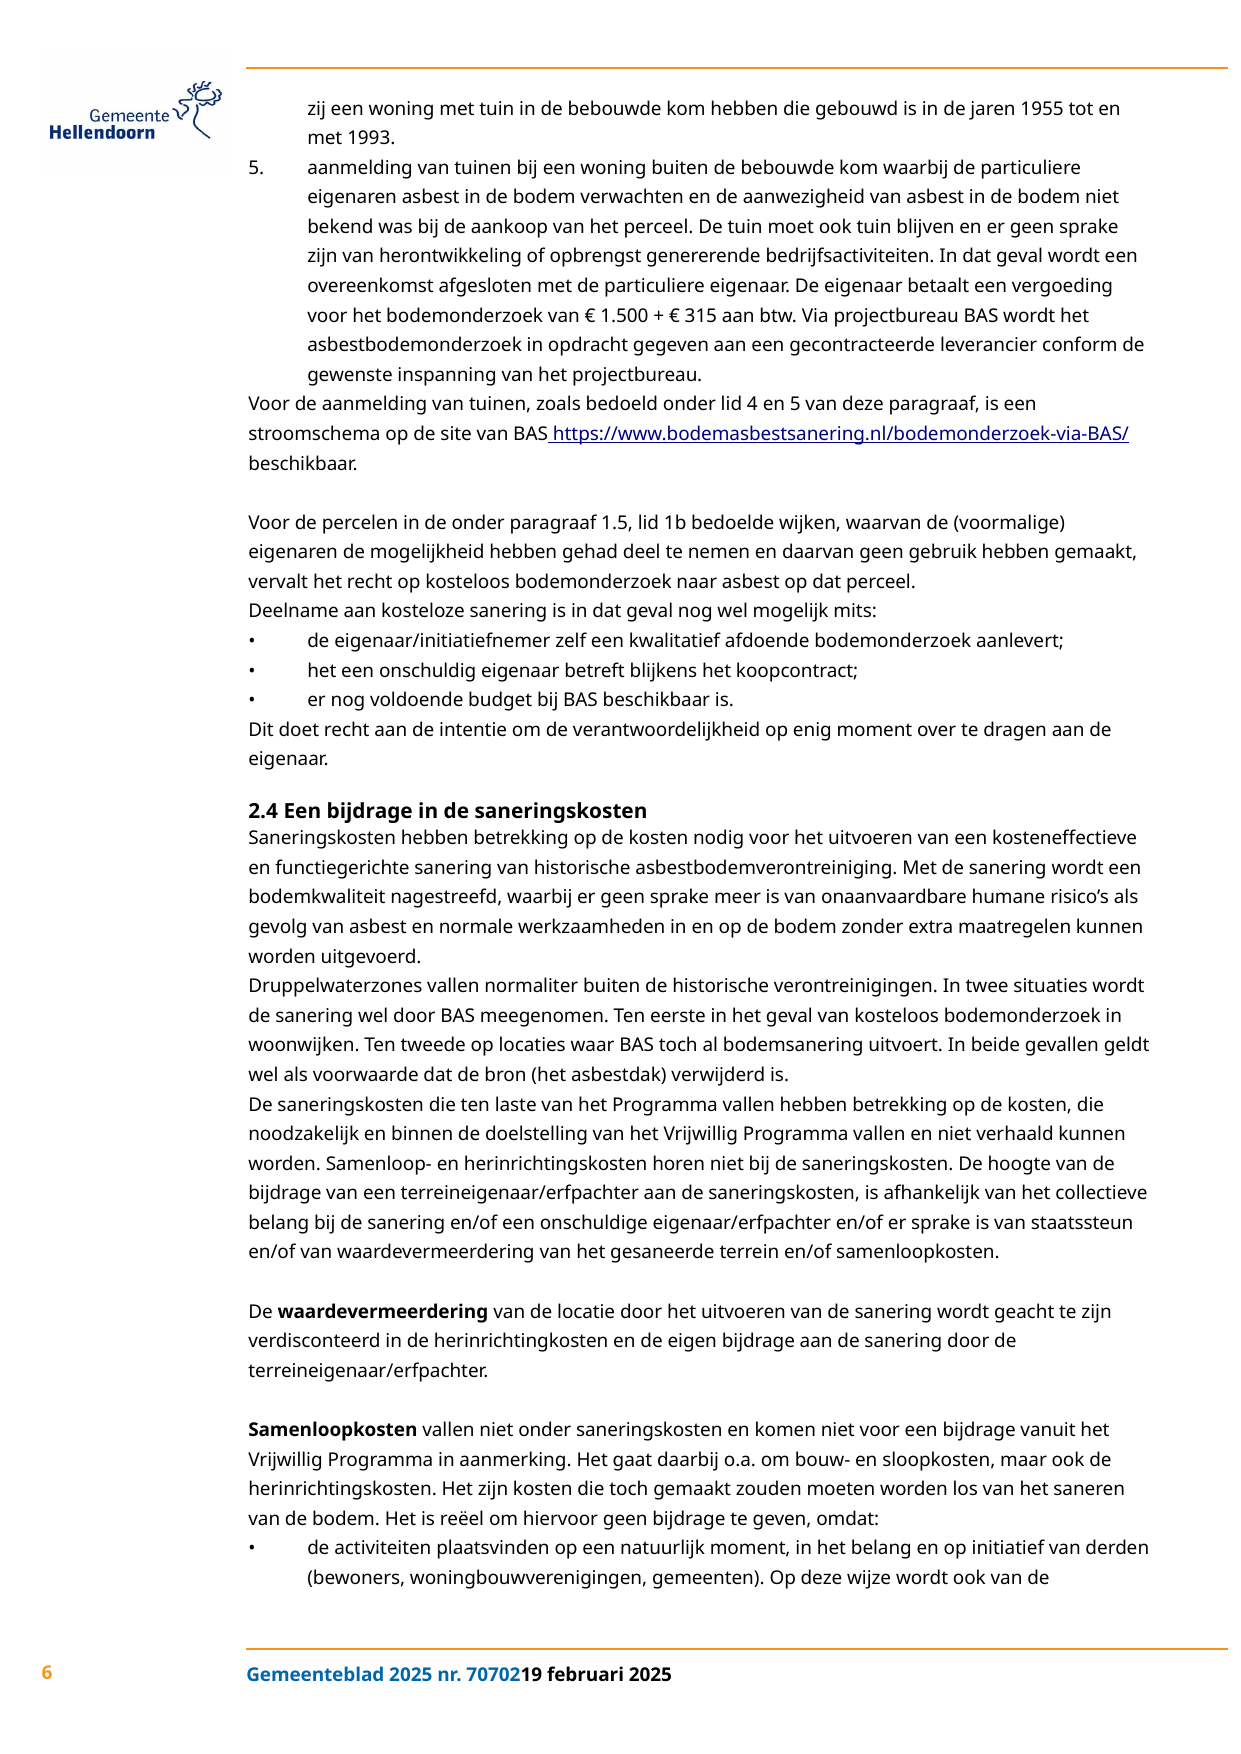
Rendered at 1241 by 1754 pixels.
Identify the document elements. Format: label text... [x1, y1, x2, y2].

text De waardevermeerdering van de locatie door het uitvoeren van de sanering wordt geacht te zijn verdisconteerd in de herinrichtingkosten en de eigen bijdrage aan de sanering door de terreineigenaar/erfpachter. [248, 1298, 1152, 1383]
list de eigenaar/initiatiefnemer zelf een kwalitatief afdoende bodemonderzoek aanlevert; [248, 627, 1152, 653]
text Voor de aanmelding van tuinen, zoals bedoeld onder lid 4 en 5 van deze paragraaf, is een stroomschema op de site van BAS https://www.bodemasbestsanering.nl/bodemonderzoek-via-BAS/ beschikbaar. [248, 391, 1152, 476]
list de activiteiten plaatsvinden op een natuurlijk moment, in het belang en op initiatief van derden (bewoners, woningbouwverenigingen, gemeenten). Op deze wijze wordt ook van de [248, 1534, 1152, 1590]
text 2.4 Een bijdrage in de saneringskosten [248, 796, 1152, 824]
text Voor de percelen in de onder paragraaf 1.5, lid 1b bedoelde wijken, waarvan de (voormalige) eigenaren de mogelijkheid hebben gehad deel te nemen en daarvan geen gebruik hebben gemaakt, vervalt het recht op kosteloos bodemonderzoek naar asbest op dat perceel. [248, 509, 1152, 594]
list er nog voldoende budget bij BAS beschikbaar is. [248, 686, 1152, 712]
text De saneringskosten die ten laste van het Programma vallen hebben betrekking op de kosten, die noodzakelijk en binnen de doelstelling van het Vrijwillig Programma vallen en niet verhaald kunnen worden. Samenloop- en herinrichtingskosten horen niet bij de saneringskosten. De hoogte van de bijdrage van een terreineigenaar/erfpachter aan de saneringskosten, is afhankelijk van het collectieve belang bij de sanering en/of een onschuldige eigenaar/erfpachter en/of er sprake is van staatssteun en/of van waardevermeerdering van het gesaneerde terrein en/of samenloopkosten. [248, 1091, 1152, 1264]
list zij een woning met tuin in de bebouwde kom hebben die gebouwd is in de jaren 1955 tot en met 1993. [248, 95, 1152, 150]
text Samenloopkosten vallen niet onder saneringskosten en komen niet voor een bijdrage vanuit het Vrijwillig Programma in aanmerking. Het gaat daarbij o.a. om bouw- en sloopkosten, maar ook de herinrichtingskosten. Het zijn kosten die toch gemaakt zouden moeten worden los van het saneren van de bodem. Het is reëel om hiervoor geen bijdrage te geven, omdat: [248, 1416, 1152, 1531]
picture [41, 47, 231, 172]
list het een onschuldig eigenaar betreft blijkens het koopcontract; [248, 657, 1152, 683]
text Saneringskosten hebben betrekking op de kosten nodig voor het uitvoeren van een kosteneffectieve en functiegerichte sanering van historische asbestbodemverontreiniging. Met de sanering wordt een bodemkwaliteit nagestreefd, waarbij er geen sprake meer is van onaanvaardbare humane risico’s als gevolg van asbest en normale werkzaamheden in en op de bodem zonder extra maatregelen kunnen worden uitgevoerd. [248, 824, 1152, 968]
list aanmelding van tuinen bij een woning buiten de bebouwde kom waarbij de particuliere eigenaren asbest in de bodem verwachten en de aanwezigheid van asbest in de bodem niet bekend was bij de aankoop van het perceel. De tuin moet ook tuin blijven en er geen sprake zijn van herontwikkeling of opbrengst genererende bedrijfsactiviteiten. In dat geval wordt een overeenkomst afgesloten met de particuliere eigenaar. De eigenaar betaalt een vergoeding voor het bodemonderzoek van € 1.500 + € 315 aan btw. Via projectbureau BAS wordt het asbestbodemonderzoek in opdracht gegeven aan een gecontracteerde leverancier conform de gewenste inspanning van het projectbureau. [248, 154, 1152, 387]
text Deelname aan kosteloze sanering is in dat geval nog wel mogelijk mits: [248, 598, 1152, 623]
text Dit doet recht aan de intentie om de verantwoordelijkheid op enig moment over te dragen aan de eigenaar. [248, 716, 1152, 771]
text Druppelwaterzones vallen normaliter buiten de historische verontreinigingen. In twee situaties wordt de sanering wel door BAS meegenomen. Ten eerste in het geval van kosteloos bodemonderzoek in woonwijken. Ten tweede op locaties waar BAS toch al bodemsanering uitvoert. In beide gevallen geldt wel als voorwaarde dat de bron (het asbestdak) verwijderd is. [248, 972, 1152, 1087]
